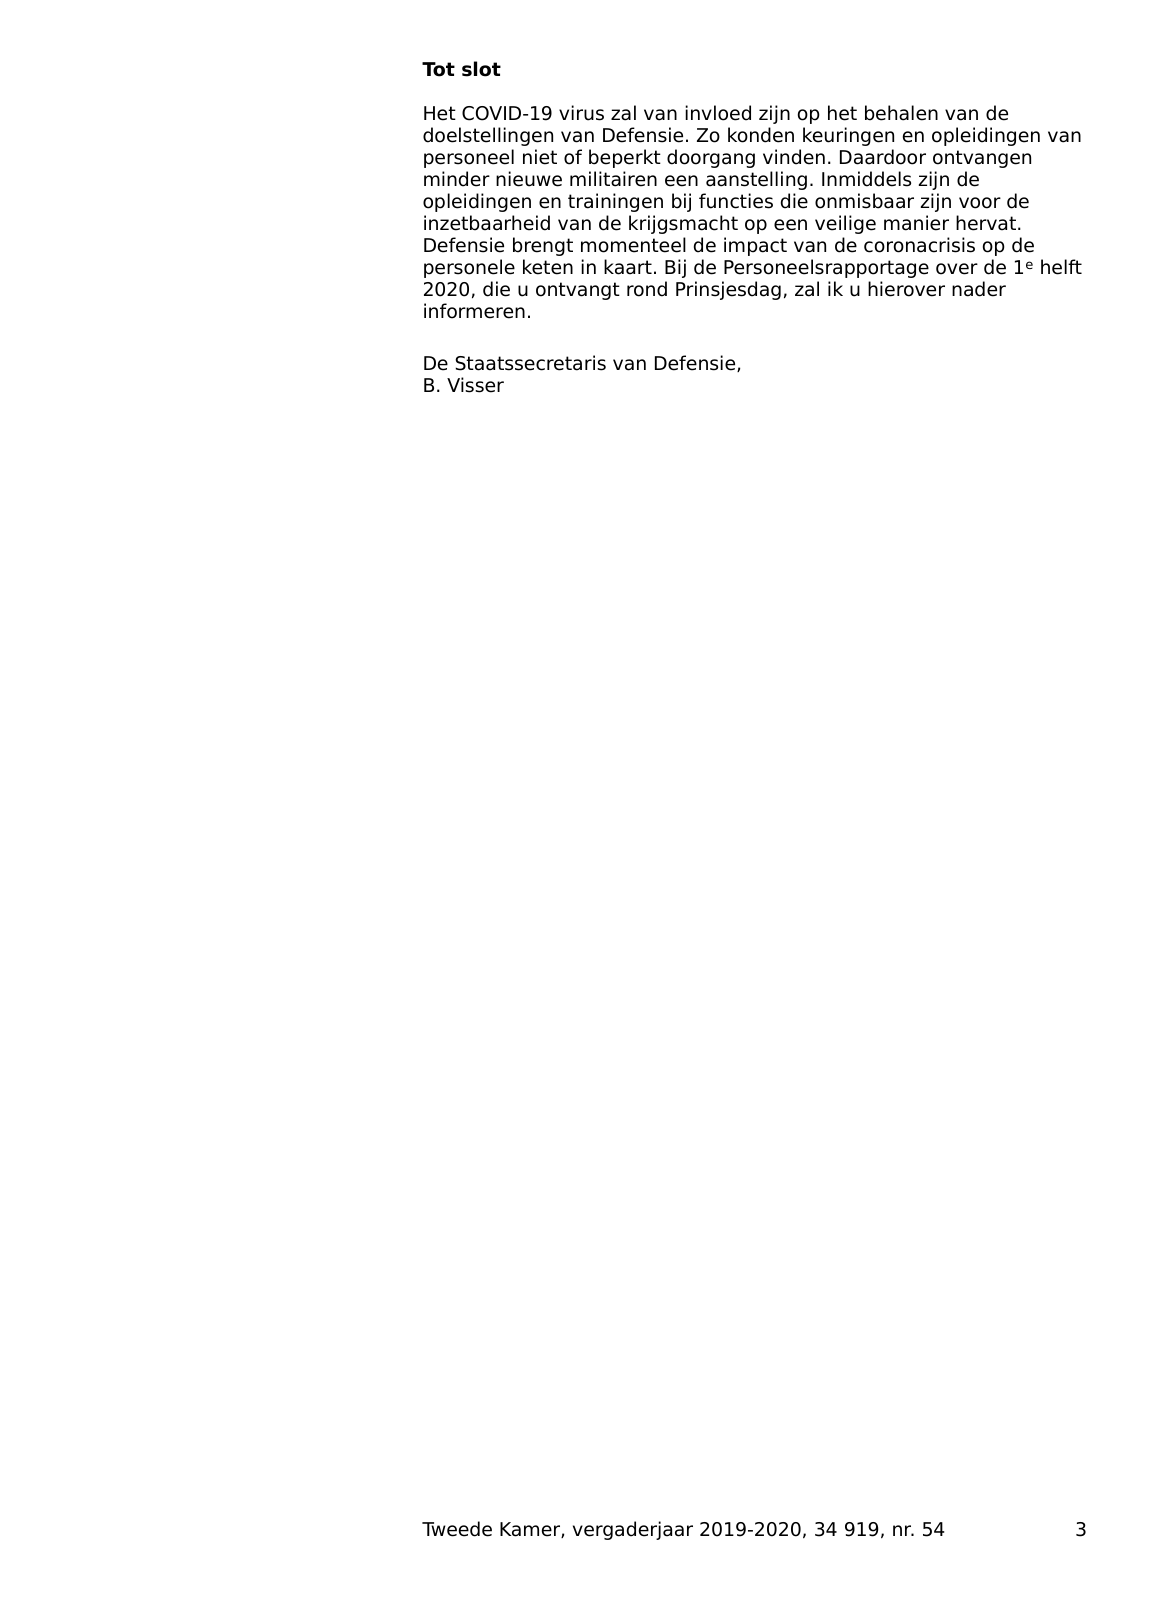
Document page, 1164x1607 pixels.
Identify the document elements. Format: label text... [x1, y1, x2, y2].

text De Staatssecretaris van Defensie, B. Visser [422, 353, 1087, 397]
subtitle Tot slot [422, 59, 1087, 81]
text Het COVID-19 virus zal van invloed zijn op het behalen van de doelstellingen van Defensie. Zo konden keuringen en opleidingen van personeel niet of beperkt doorgang vinden. Daardoor ontvangen minder nieuwe militairen een aanstelling. Inmiddels zijn de opleidingen en trainingen bij functies die onmisbaar zijn voor de inzetbaarheid van de krijgsmacht op een veilige manier hervat. Defensie brengt momenteel de impact van de coronacrisis op de personele keten in kaart. Bij de Personeelsrapportage over de 1e helft 2020, die u ontvangt rond Prinsjesdag, zal ik u hierover nader informeren. [422, 103, 1087, 323]
